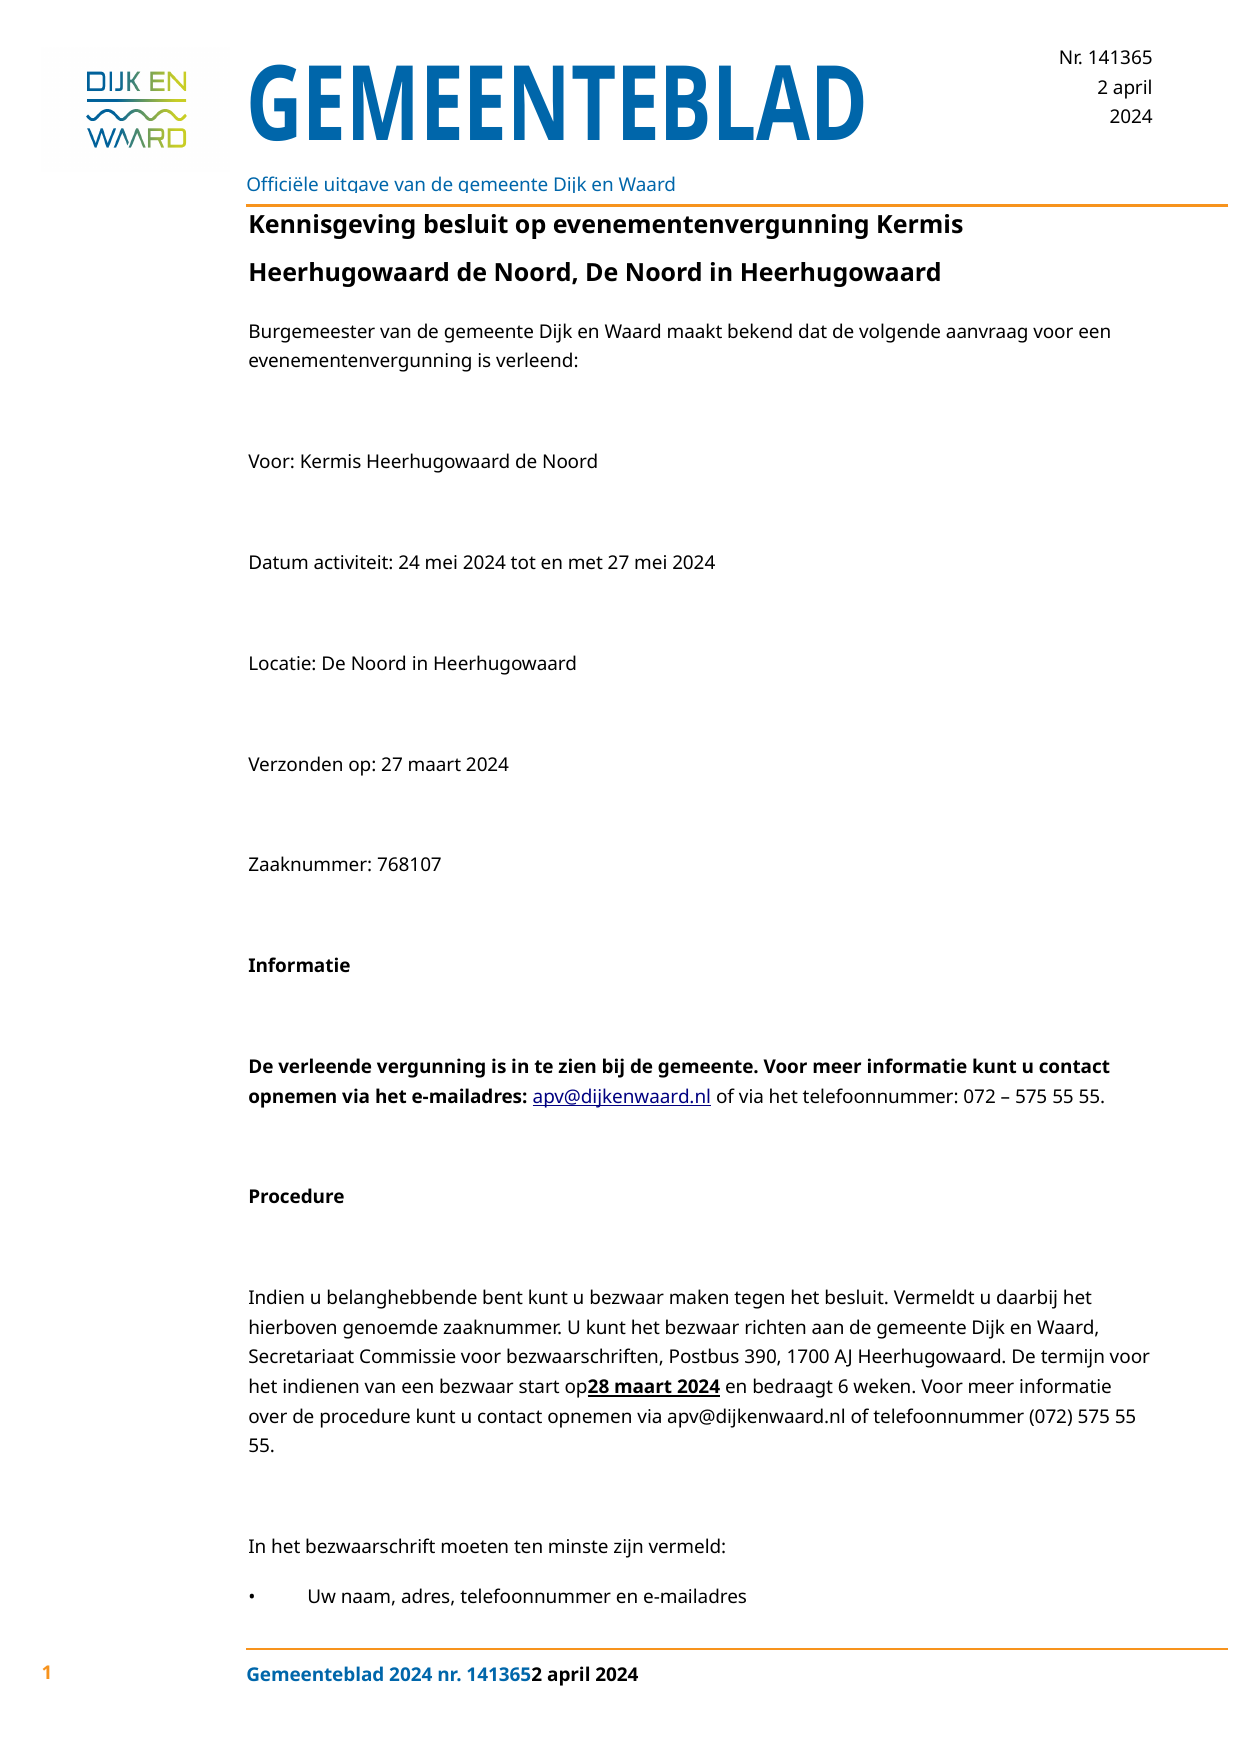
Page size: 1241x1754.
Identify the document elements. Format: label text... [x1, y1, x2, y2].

text Procedure [248, 1184, 1152, 1209]
text Informatie [248, 952, 1152, 978]
text Voor: Kermis Heerhugowaard de Noord [248, 448, 1152, 474]
picture [41, 47, 231, 172]
list Uw naam, adres, telefoonnummer en e-mailadres [248, 1584, 1152, 1609]
text De verleende vergunning is in te zien bij de gemeente. Voor meer informatie kunt u contact opnemen via het e-mailadres: apv@dijkenwaard.nl of via het telefoonnummer: 072 – 575 55 55. [248, 1053, 1152, 1109]
text Datum activiteit: 24 mei 2024 tot en met 27 mei 2024 [248, 549, 1152, 575]
text Verzonden op: 27 maart 2024 [248, 751, 1152, 777]
text Burgemeester van de gemeente Dijk en Waard maakt bekend dat de volgende aanvraag voor een evenementenvergunning is verleend: [248, 318, 1152, 373]
text Locatie: De Noord in Heerhugowaard [248, 650, 1152, 676]
text In het bezwaarschrift moeten ten minste zijn vermeld: [248, 1533, 1152, 1559]
text Zaaknummer: 768107 [248, 852, 1152, 877]
text Kennisgeving besluit op evenementenvergunning Kermis Heerhugowaard de Noord, De Noord in Heerhugowaard [248, 207, 1152, 288]
text Indien u belanghebbende bent kunt u bezwaar maken tegen het besluit. Vermeldt u daarbij het hierboven genoemde zaaknummer. U kunt het bezwaar richten aan de gemeente Dijk en Waard, Secretariaat Commissie voor bezwaarschriften, Postbus 390, 1700 AJ Heerhugowaard. De termijn voor het indienen van een bezwaar start op28 maart 2024 en bedraagt 6 weken. Voor meer informatie over de procedure kunt u contact opnemen via apv@dijkenwaard.nl of telefoonnummer (072) 575 55 55. [248, 1284, 1152, 1458]
